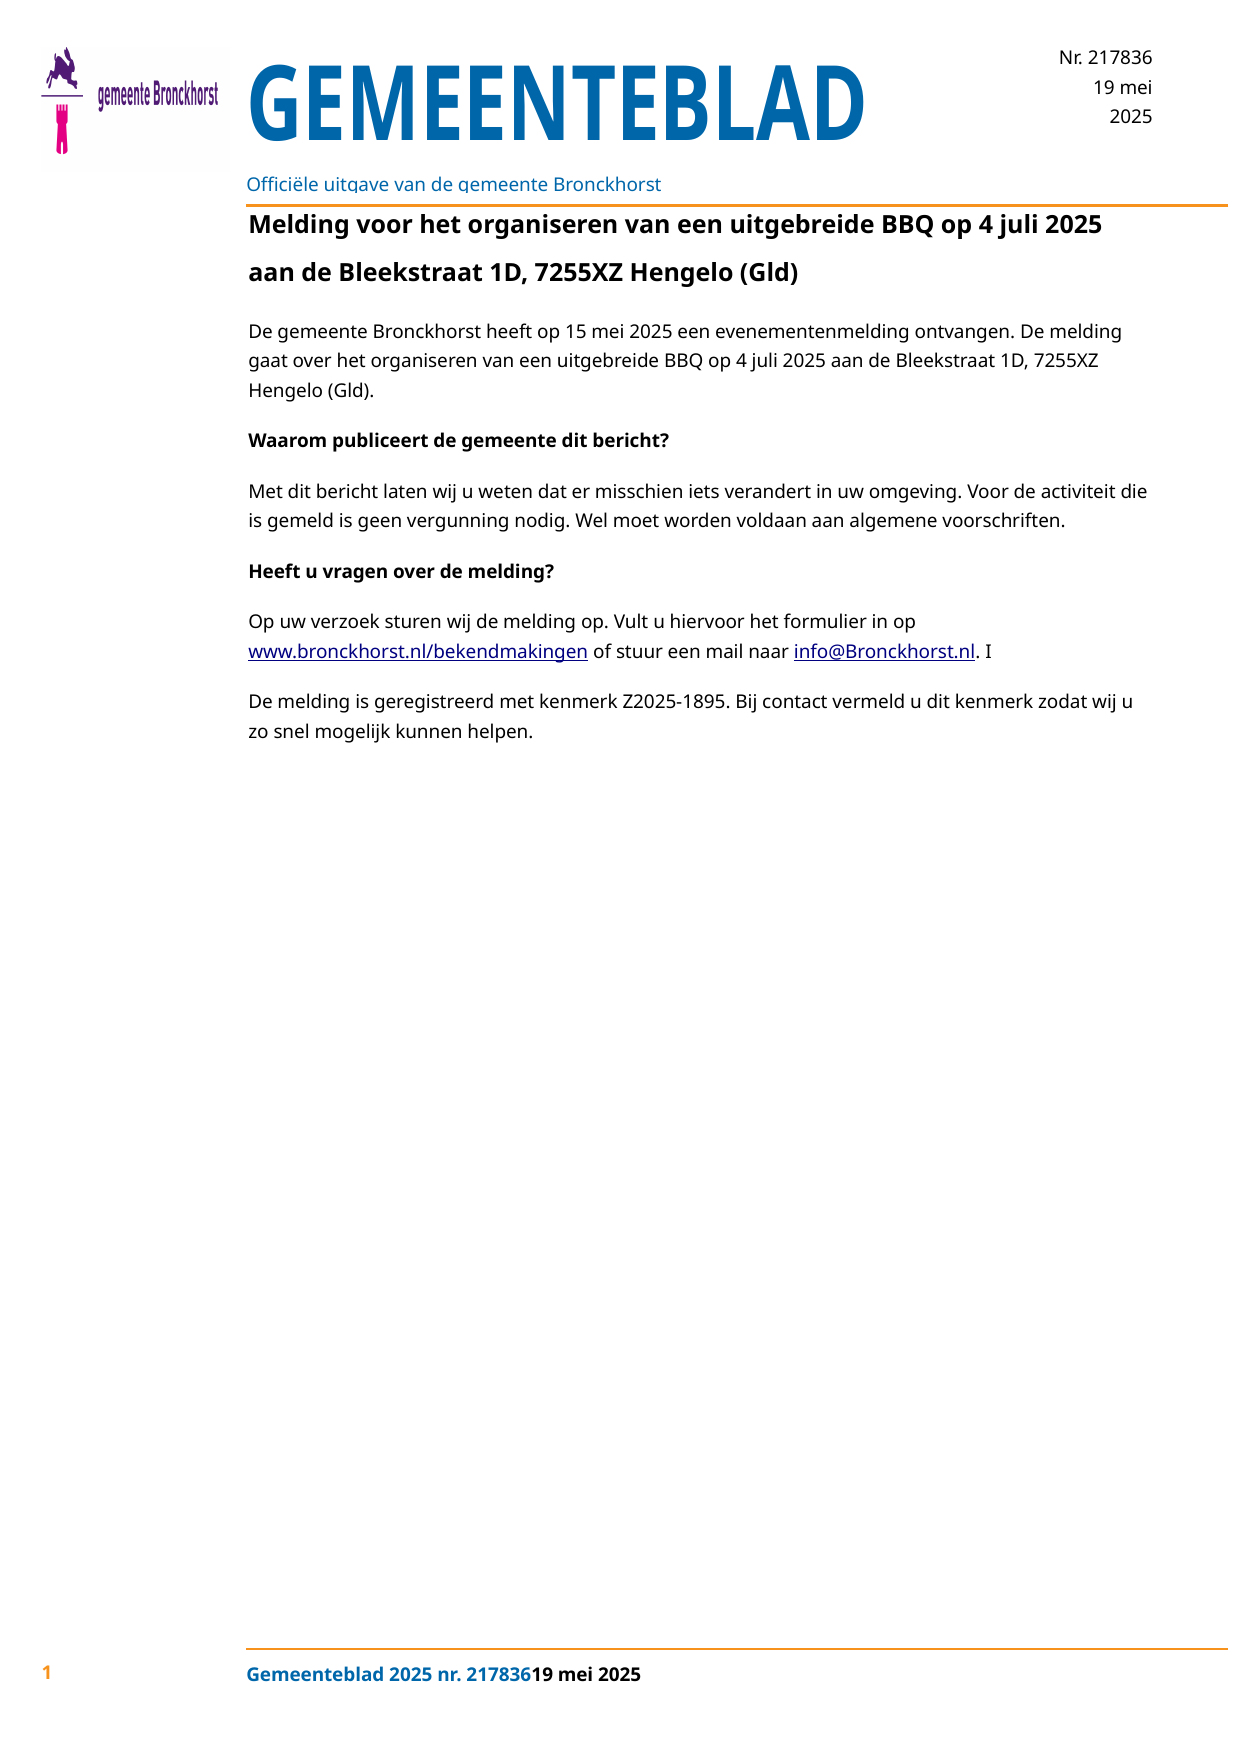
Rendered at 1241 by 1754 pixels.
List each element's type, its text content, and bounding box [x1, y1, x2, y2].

text De melding is geregistreerd met kenmerk Z2025-1895. Bij contact vermeld u dit kenmerk zodat wij u zo snel mogelijk kunnen helpen. [248, 688, 1152, 744]
text Heeft u vragen over de melding? [248, 558, 1152, 584]
text De gemeente Bronckhorst heeft op 15 mei 2025 een evenementenmelding ontvangen. De melding gaat over het organiseren van een uitgebreide BBQ op 4 juli 2025 aan de Bleekstraat 1D, 7255XZ Hengelo (Gld). [248, 318, 1152, 403]
picture [41, 47, 231, 172]
text Op uw verzoek sturen wij de melding op. Vult u hiervoor het formulier in op www.bronckhorst.nl/bekendmakingen of stuur een mail naar info@Bronckhorst.nl. I [248, 608, 1152, 664]
text Waarom publiceert de gemeente dit bericht? [248, 427, 1152, 453]
text Met dit bericht laten wij u weten dat er misschien iets verandert in uw omgeving. Voor de activiteit die is gemeld is geen vergunning nodig. Wel moet worden voldaan aan algemene voorschriften. [248, 478, 1152, 533]
text Melding voor het organiseren van een uitgebreide BBQ op 4 juli 2025 aan de Bleekstraat 1D, 7255XZ Hengelo (Gld) [248, 207, 1152, 288]
